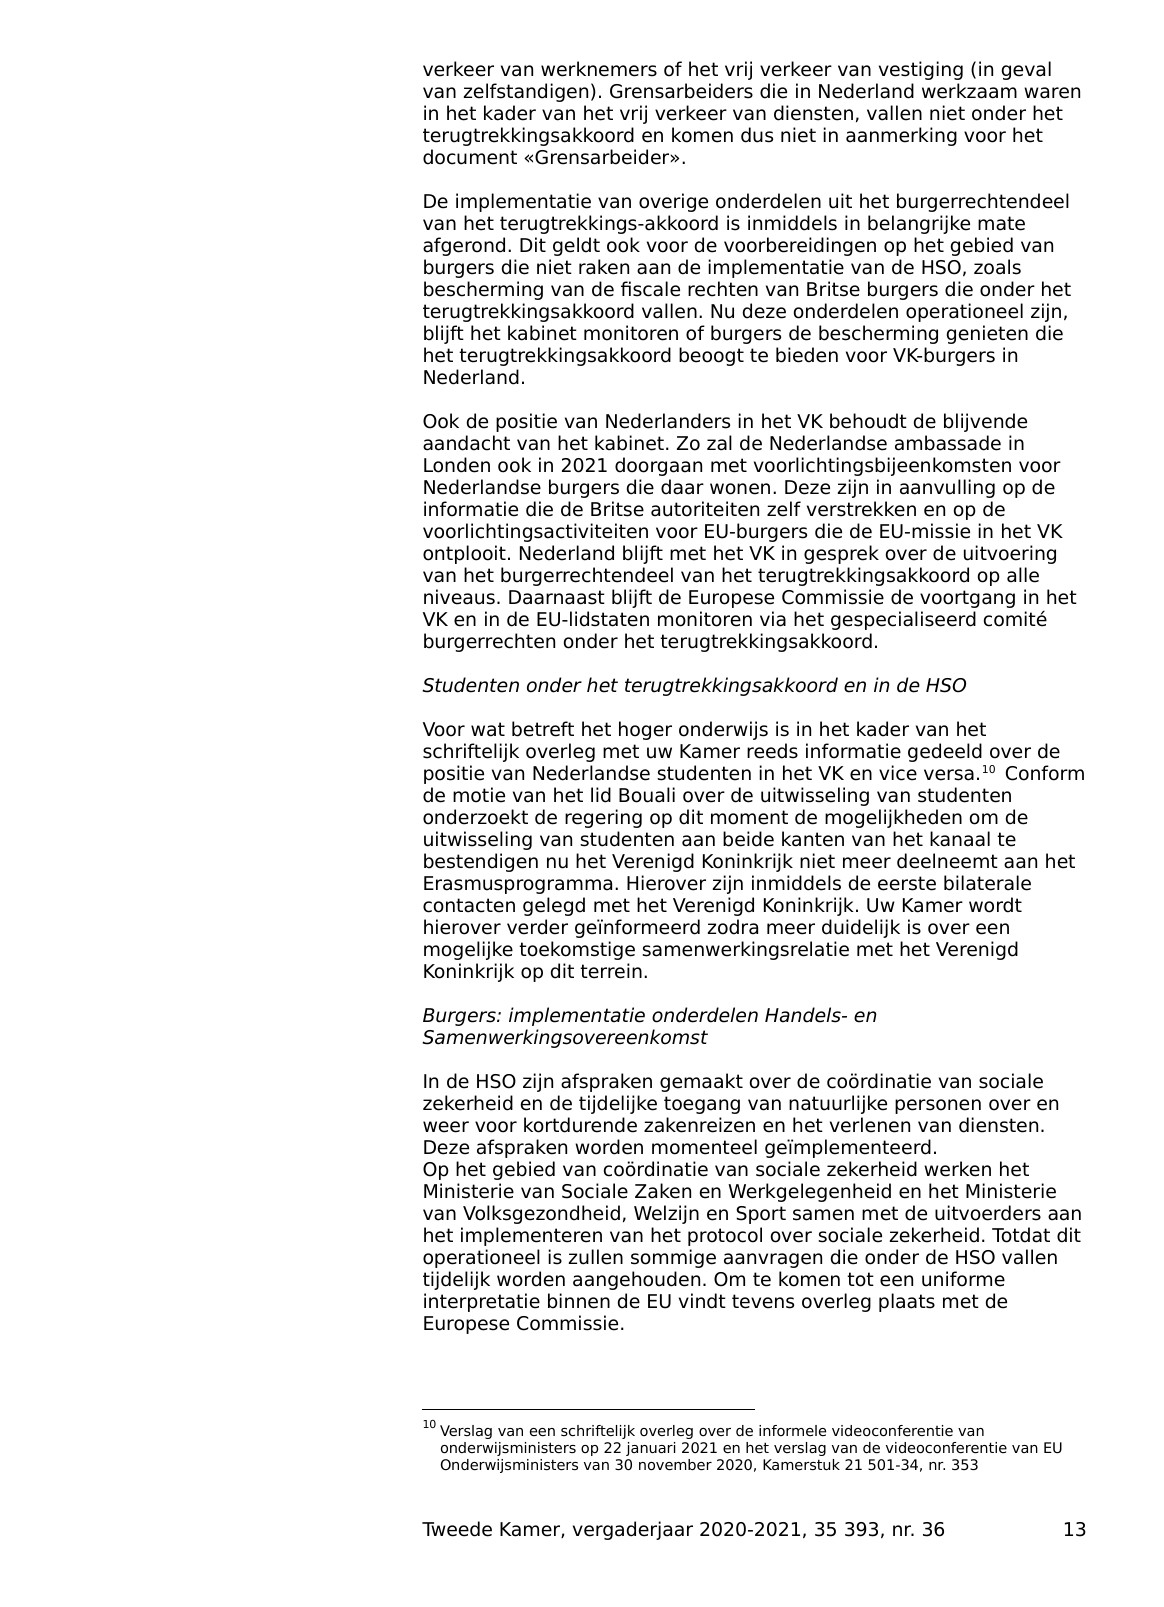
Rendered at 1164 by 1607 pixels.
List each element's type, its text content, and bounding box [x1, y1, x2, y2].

text De implementatie van overige onderdelen uit het burgerrechtendeel van het terugtrekkings-akkoord is inmiddels in belangrijke mate afgerond. Dit geldt ook voor de voorbereidingen op het gebied van burgers die niet raken aan de implementatie van de HSO, zoals bescherming van de fiscale rechten van Britse burgers die onder het terugtrekkingsakkoord vallen. Nu deze onderdelen operationeel zijn, blijft het kabinet monitoren of burgers de bescherming genieten die het terugtrekkingsakkoord beoogt te bieden voor VK-burgers in Nederland. [422, 191, 1087, 389]
text Ook de positie van Nederlanders in het VK behoudt de blijvende aandacht van het kabinet. Zo zal de Nederlandse ambassade in Londen ook in 2021 doorgaan met voorlichtingsbijeenkomsten voor Nederlandse burgers die daar wonen. Deze zijn in aanvulling op de informatie die de Britse autoriteiten zelf verstrekken en op de voorlichtingsactiviteiten voor EU-burgers die de EU-missie in het VK ontplooit. Nederland blijft met het VK in gesprek over de uitvoering van het burgerrechtendeel van het terugtrekkingsakkoord op alle niveaus. Daarnaast blijft de Europese Commissie de voortgang in het VK en in de EU-lidstaten monitoren via het gespecialiseerd comité burgerrechten onder het terugtrekkingsakkoord. [422, 411, 1087, 653]
text Op het gebied van coördinatie van sociale zekerheid werken het Ministerie van Sociale Zaken en Werkgelegenheid en het Ministerie van Volksgezondheid, Welzijn en Sport samen met de uitvoerders aan het implementeren van het protocol over sociale zekerheid. Totdat dit operationeel is zullen sommige aanvragen die onder de HSO vallen tijdelijk worden aangehouden. Om te komen tot een uniforme interpretatie binnen de EU vindt tevens overleg plaats met de Europese Commissie. [422, 1159, 1087, 1335]
text Voor wat betreft het hoger onderwijs is in het kader van het schriftelijk overleg met uw Kamer reeds informatie gedeeld over de positie van Nederlandse studenten in het VK en vice versa. Conform de motie van het lid Bouali over de uitwisseling van studenten onderzoekt de regering op dit moment de mogelijkheden om de uitwisseling van studenten aan beide kanten van het kanaal te bestendigen nu het Verenigd Koninkrijk niet meer deelneemt aan het Erasmusprogramma. Hierover zijn inmiddels de eerste bilaterale contacten gelegd met het Verenigd Koninkrijk. Uw Kamer wordt hierover verder geïnformeerd zodra meer duidelijk is over een mogelijke toekomstige samenwerkingsrelatie met het Verenigd Koninkrijk op dit terrein. [422, 719, 1087, 983]
subtitle Studenten onder het terugtrekkingsakkoord en in de HSO [422, 675, 1087, 697]
subtitle Burgers: implementatie onderdelen Handels- en Samenwerkingsovereenkomst [422, 1005, 1087, 1049]
text In de HSO zijn afspraken gemaakt over de coördinatie van sociale zekerheid en de tijdelijke toegang van natuurlijke personen over en weer voor kortdurende zakenreizen en het verlenen van diensten. Deze afspraken worden momenteel geïmplementeerd. [422, 1071, 1087, 1159]
text Verslag van een schriftelijk overleg over de informele videoconferentie van onderwijsministers op 22 januari 2021 en het verslag van de videoconferentie van EU Onderwijsministers van 30 november 2020, Kamerstuk 21 501-34, nr. 353 [422, 1418, 1087, 1474]
text verkeer van werknemers of het vrij verkeer van vestiging (in geval van zelfstandigen). Grensarbeiders die in Nederland werkzaam waren in het kader van het vrij verkeer van diensten, vallen niet onder het terugtrekkingsakkoord en komen dus niet in aanmerking voor het document «Grensarbeider». [422, 59, 1087, 169]
